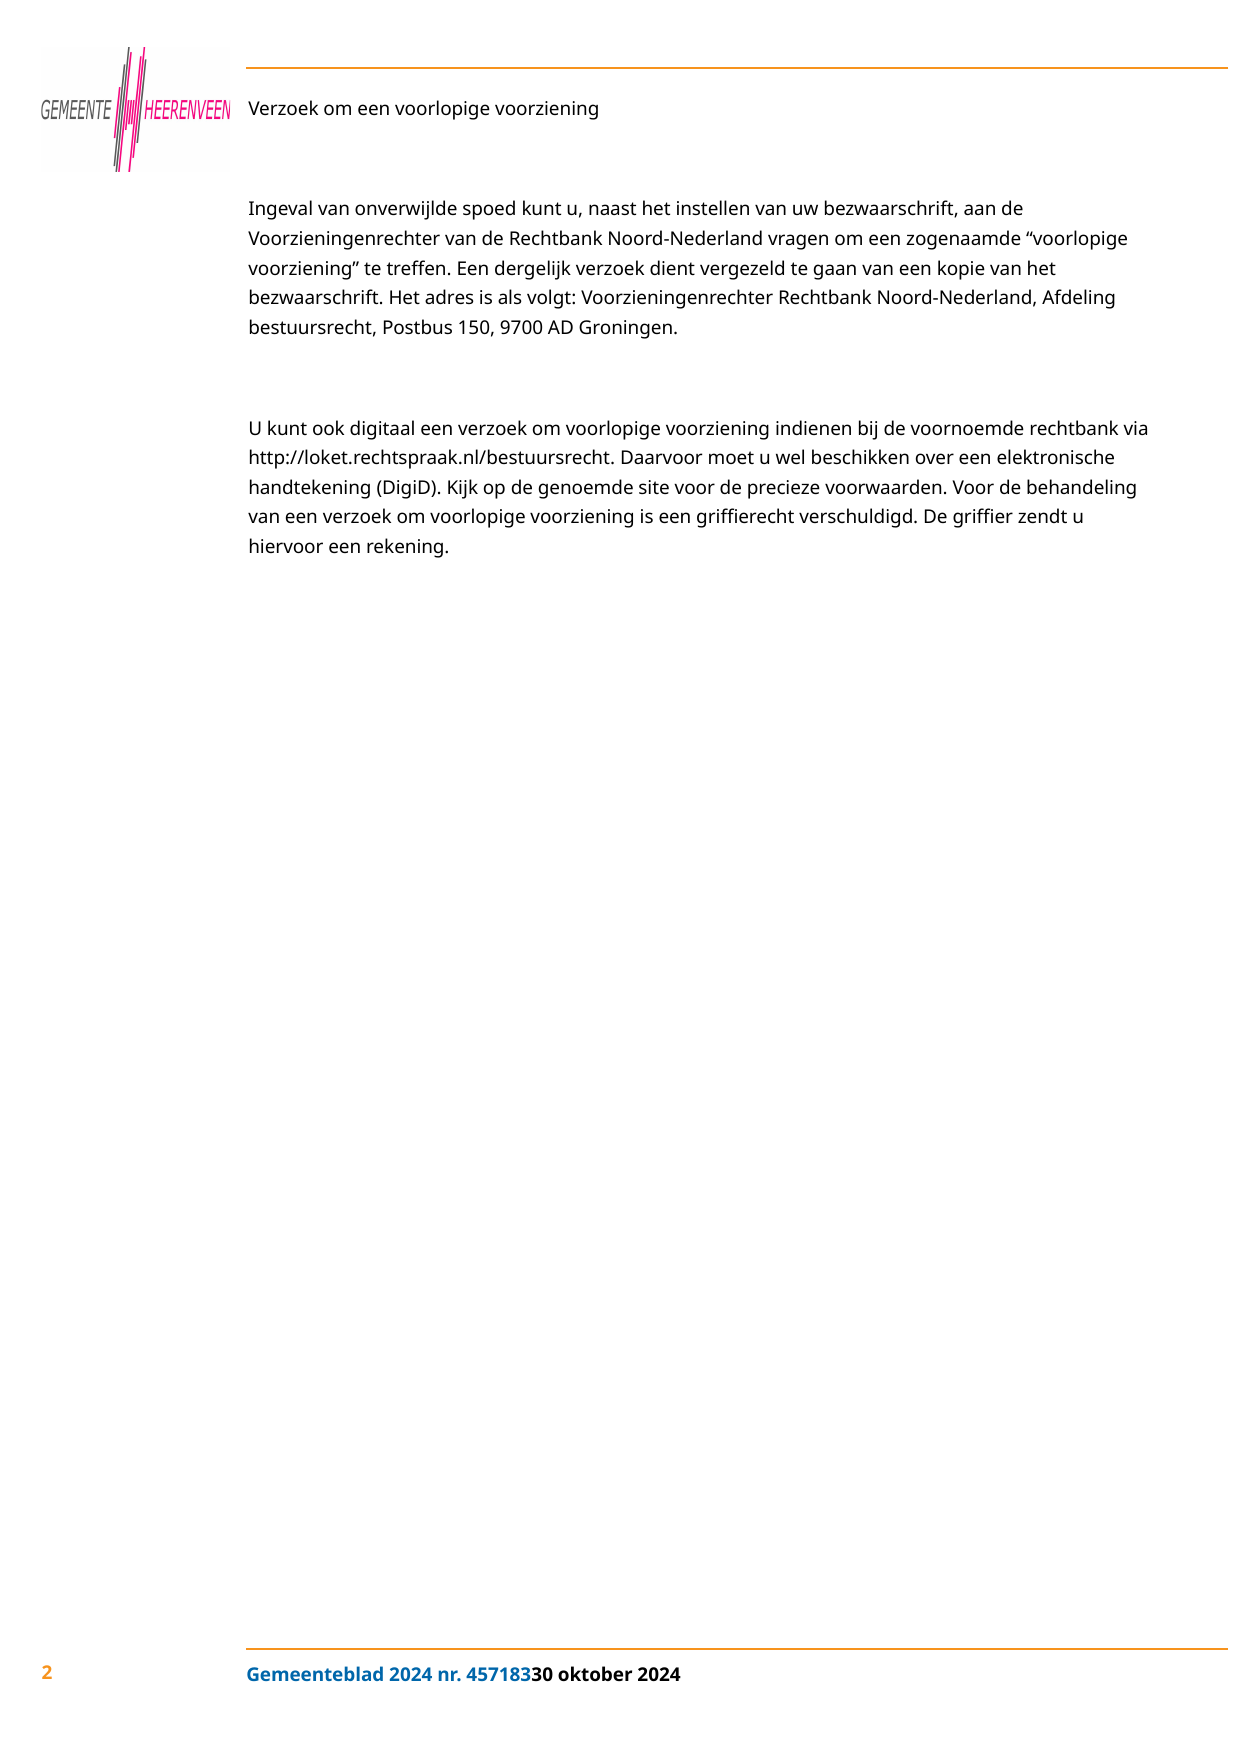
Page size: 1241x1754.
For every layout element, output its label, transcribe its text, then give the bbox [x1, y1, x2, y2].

text Verzoek om een voorlopige voorziening [248, 95, 1152, 121]
text Ingeval van onverwijlde spoed kunt u, naast het instellen van uw bezwaarschrift, aan de Voorzieningenrechter van de Rechtbank Noord-Nederland vragen om een zogenaamde “voorlopige voorziening” te treffen. Een dergelijk verzoek dient vergezeld te gaan van een kopie van het bezwaarschrift. Het adres is als volgt: Voorzieningenrechter Rechtbank Noord-Nederland, Afdeling bestuursrecht, Postbus 150, 9700 AD Groningen. [248, 196, 1152, 340]
text U kunt ook digitaal een verzoek om voorlopige voorziening indienen bij de voornoemde rechtbank via http://loket.rechtspraak.nl/bestuursrecht. Daarvoor moet u wel beschikken over een elektronische handtekening (DigiD). Kijk op de genoemde site voor de precieze voorwaarden. Voor de behandeling van een verzoek om voorlopige voorziening is een griffierecht verschuldigd. De griffier zendt u hiervoor een rekening. [248, 415, 1152, 559]
picture [41, 47, 231, 172]
